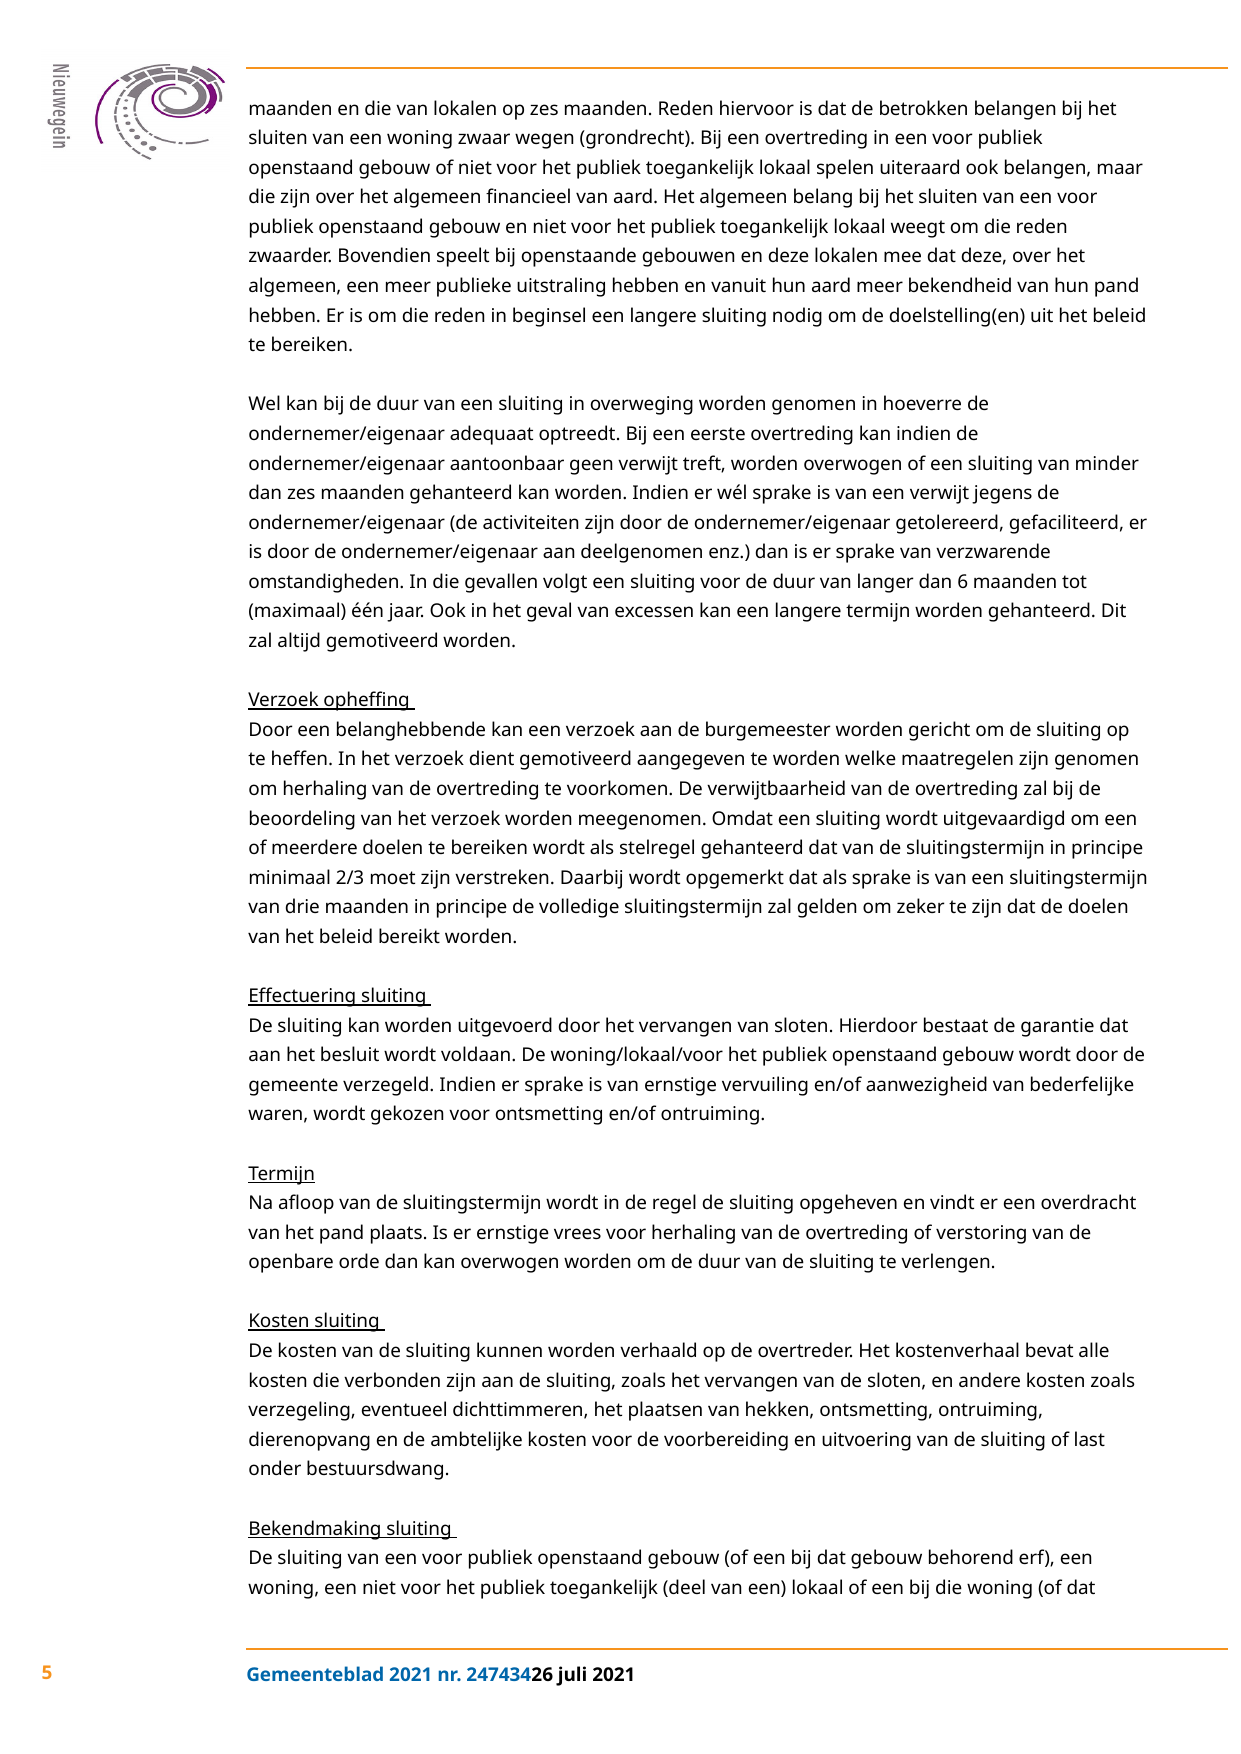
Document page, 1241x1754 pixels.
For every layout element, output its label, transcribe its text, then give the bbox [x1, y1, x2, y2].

picture [41, 47, 231, 172]
text Door een belanghebbende kan een verzoek aan de burgemeester worden gericht om de sluiting op te heffen. In het verzoek dient gemotiveerd aangegeven te worden welke maatregelen zijn genomen om herhaling van de overtreding te voorkomen. De verwijtbaarheid van de overtreding zal bij de beoordeling van het verzoek worden meegenomen. Omdat een sluiting wordt uitgevaardigd om een of meerdere doelen te bereiken wordt als stelregel gehanteerd dat van de sluitingstermijn in principe minimaal 2/3 moet zijn verstreken. Daarbij wordt opgemerkt dat als sprake is van een sluitingstermijn van drie maanden in principe de volledige sluitingstermijn zal gelden om zeker te zijn dat de doelen van het beleid bereikt worden. [248, 716, 1152, 949]
text Wel kan bij de duur van een sluiting in overweging worden genomen in hoeverre de ondernemer/eigenaar adequaat optreedt. Bij een eerste overtreding kan indien de ondernemer/eigenaar aantoonbaar geen verwijt treft, worden overwogen of een sluiting van minder dan zes maanden gehanteerd kan worden. Indien er wél sprake is van een verwijt jegens de ondernemer/eigenaar (de activiteiten zijn door de ondernemer/eigenaar getolereerd, gefaciliteerd, er is door de ondernemer/eigenaar aan deelgenomen enz.) dan is er sprake van verzwarende omstandigheden. In die gevallen volgt een sluiting voor de duur van langer dan 6 maanden tot (maximaal) één jaar. Ook in het geval van excessen kan een langere termijn worden gehanteerd. Dit zal altijd gemotiveerd worden. [248, 391, 1152, 653]
text Effectuering sluiting [248, 982, 1152, 1008]
text Kosten sluiting [248, 1308, 1152, 1333]
text De sluiting van een voor publiek openstaand gebouw (of een bij dat gebouw behorend erf), een woning, een niet voor het publiek toegankelijk (deel van een) lokaal of een bij die woning (of dat [248, 1544, 1152, 1600]
text Bekendmaking sluiting [248, 1515, 1152, 1541]
text De sluiting kan worden uitgevoerd door het vervangen van sloten. Hierdoor bestaat de garantie dat aan het besluit wordt voldaan. De woning/lokaal/voor het publiek openstaand gebouw wordt door de gemeente verzegeld. Indien er sprake is van ernstige vervuiling en/of aanwezigheid van bederfelijke waren, wordt gekozen voor ontsmetting en/of ontruiming. [248, 1012, 1152, 1126]
text Verzoek opheffing [248, 686, 1152, 712]
text maanden en die van lokalen op zes maanden. Reden hiervoor is dat de betrokken belangen bij het sluiten van een woning zwaar wegen (grondrecht). Bij een overtreding in een voor publiek openstaand gebouw of niet voor het publiek toegankelijk lokaal spelen uiteraard ook belangen, maar die zijn over het algemeen financieel van aard. Het algemeen belang bij het sluiten van een voor publiek openstaand gebouw en niet voor het publiek toegankelijk lokaal weegt om die reden zwaarder. Bovendien speelt bij openstaande gebouwen en deze lokalen mee dat deze, over het algemeen, een meer publieke uitstraling hebben en vanuit hun aard meer bekendheid van hun pand hebben. Er is om die reden in beginsel een langere sluiting nodig om de doelstelling(en) uit het beleid te bereiken. [248, 95, 1152, 357]
text De kosten van de sluiting kunnen worden verhaald op de overtreder. Het kostenverhaal bevat alle kosten die verbonden zijn aan de sluiting, zoals het vervangen van de sloten, en andere kosten zoals verzegeling, eventueel dichttimmeren, het plaatsen van hekken, ontsmetting, ontruiming, dierenopvang en de ambtelijke kosten voor de voorbereiding en uitvoering van de sluiting of last onder bestuursdwang. [248, 1337, 1152, 1481]
text Termijn [248, 1160, 1152, 1186]
text Na afloop van de sluitingstermijn wordt in de regel de sluiting opgeheven en vindt er een overdracht van het pand plaats. Is er ernstige vrees voor herhaling van de overtreding of verstoring van de openbare orde dan kan overwogen worden om de duur van de sluiting te verlengen. [248, 1189, 1152, 1274]
